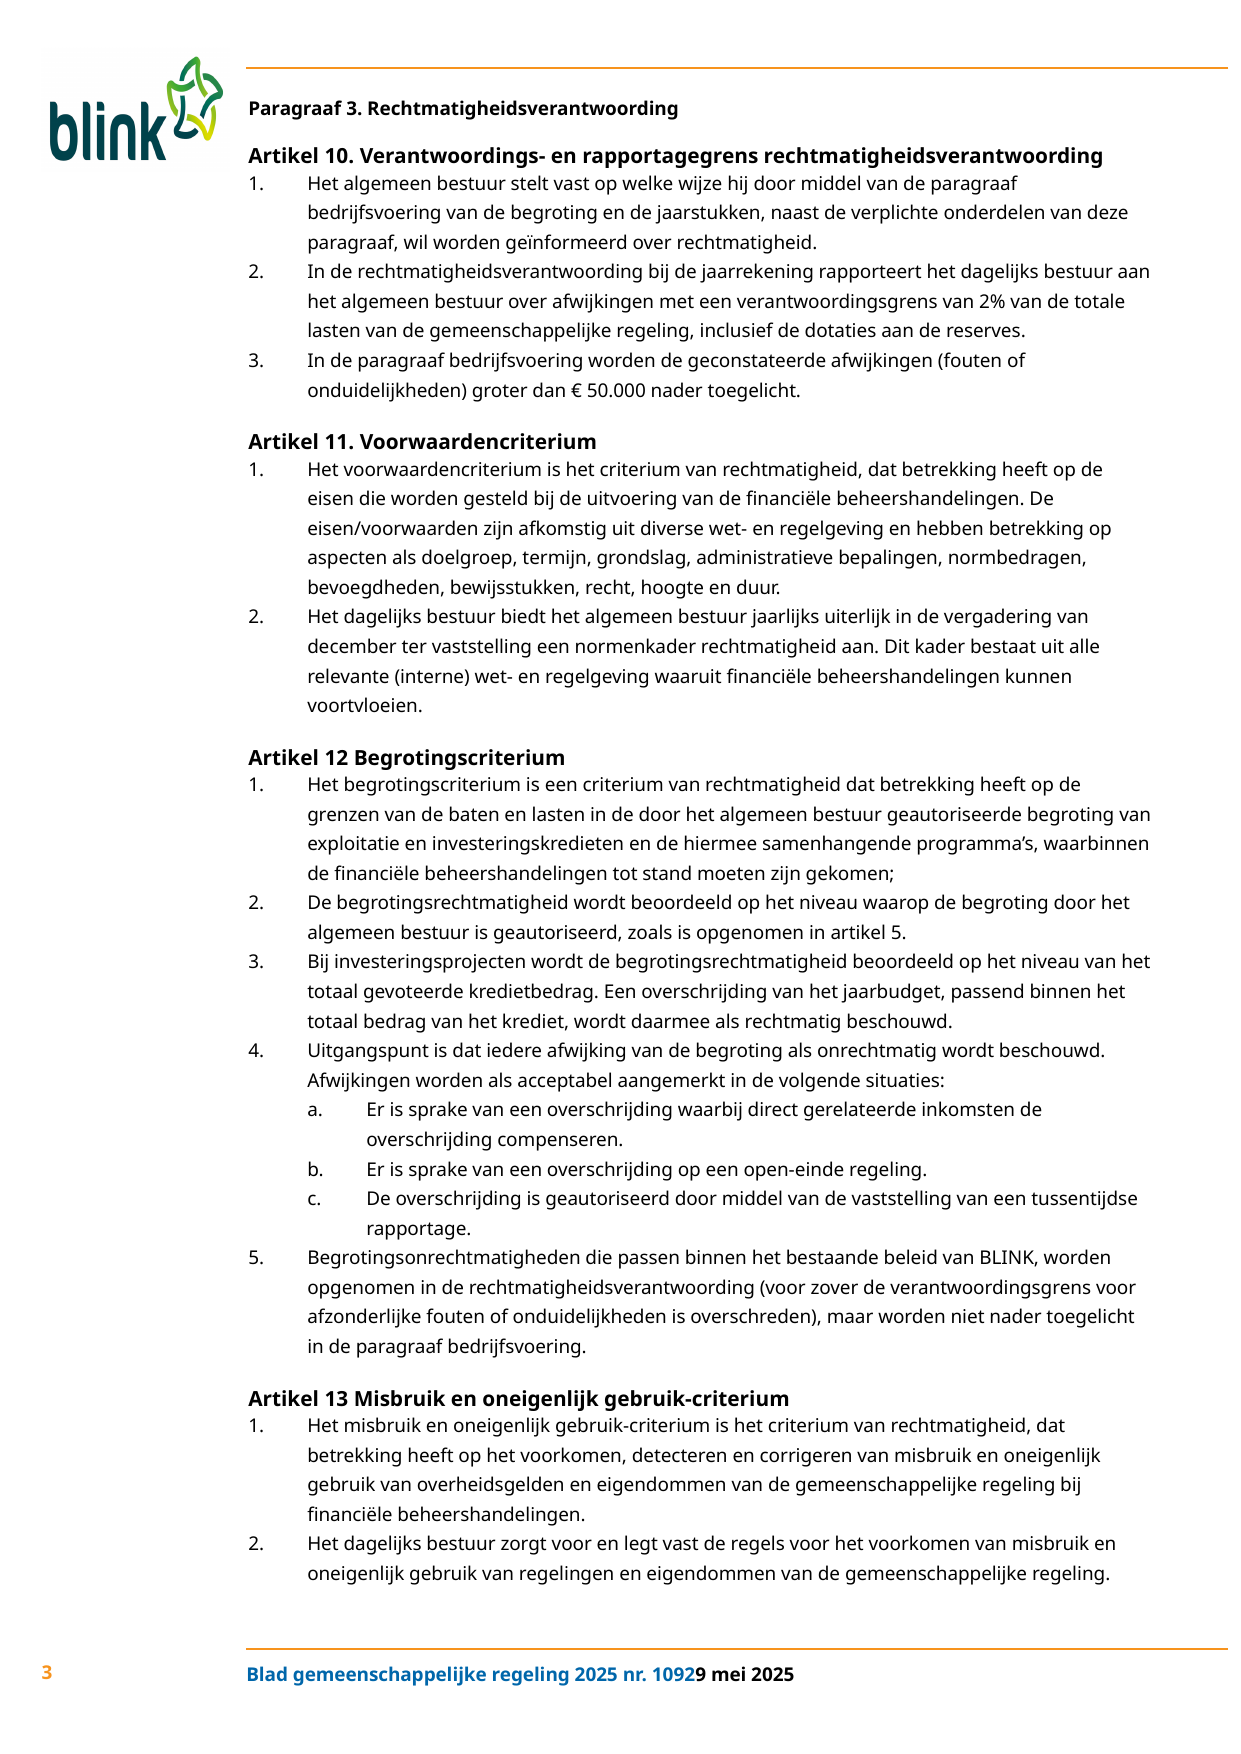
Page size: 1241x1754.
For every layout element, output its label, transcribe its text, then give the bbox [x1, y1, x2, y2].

list In de rechtmatigheidsverantwoording bij de jaarrekening rapporteert het dagelijks bestuur aan het algemeen bestuur over afwijkingen met een verantwoordingsgrens van 2% van de totale lasten van de gemeenschappelijke regeling, inclusief de dotaties aan de reserves. [248, 258, 1152, 343]
list De begrotingsrechtmatigheid wordt beoordeeld op het niveau waarop de begroting door het algemeen bestuur is geautoriseerd, zoals is opgenomen in artikel 5. [248, 889, 1152, 945]
list Het dagelijks bestuur zorgt voor en legt vast de regels voor het voorkomen van misbruik en oneigenlijk gebruik van regelingen en eigendommen van de gemeenschappelijke regeling. [248, 1531, 1152, 1586]
list Bij investeringsprojecten wordt de begrotingsrechtmatigheid beoordeeld op het niveau van het totaal gevoteerde kredietbedrag. Een overschrijding van het jaarbudget, passend binnen het totaal bedrag van het krediet, wordt daarmee als rechtmatig beschouwd. [248, 949, 1152, 1034]
text Artikel 11. Voorwaardencriterium [248, 427, 1152, 456]
text Artikel 12 Begrotingscriterium [248, 743, 1152, 771]
list Er is sprake van een overschrijding op een open-einde regeling. [307, 1156, 1152, 1182]
text Artikel 13 Misbruik en oneigenlijk gebruik-criterium [248, 1384, 1152, 1412]
text Artikel 10. Verantwoordings- en rapportagegrens rechtmatigheidsverantwoording [248, 141, 1152, 170]
text Paragraaf 3. Rechtmatigheidsverantwoording [248, 95, 1152, 121]
list In de paragraaf bedrijfsvoering worden de geconstateerde afwijkingen (fouten of onduidelijkheden) groter dan € 50.000 nader toegelicht. [248, 347, 1152, 403]
list Begrotingsonrechtmatigheden die passen binnen het bestaande beleid van BLINK, worden opgenomen in de rechtmatigheidsverantwoording (voor zover de verantwoordingsgrens voor afzonderlijke fouten of onduidelijkheden is overschreden), maar worden niet nader toegelicht in de paragraaf bedrijfsvoering. [248, 1244, 1152, 1359]
picture [41, 47, 231, 172]
list Er is sprake van een overschrijding waarbij direct gerelateerde inkomsten de overschrijding compenseren. [307, 1097, 1152, 1152]
list Het begrotingscriterium is een criterium van rechtmatigheid dat betrekking heeft op de grenzen van de baten en lasten in de door het algemeen bestuur geautoriseerde begroting van exploitatie en investeringskredieten en de hiermee samenhangende programma’s, waarbinnen de financiële beheershandelingen tot stand moeten zijn gekomen; [248, 771, 1152, 886]
list Uitgangspunt is dat iedere afwijking van de begroting als onrechtmatig wordt beschouwd. Afwijkingen worden als acceptabel aangemerkt in de volgende situaties: [248, 1037, 1152, 1093]
list De overschrijding is geautoriseerd door middel van de vaststelling van een tussentijdse rapportage. [307, 1185, 1152, 1241]
list Het dagelijks bestuur biedt het algemeen bestuur jaarlijks uiterlijk in de vergadering van december ter vaststelling een normenkader rechtmatigheid aan. Dit kader bestaat uit alle relevante (interne) wet- en regelgeving waaruit financiële beheershandelingen kunnen voortvloeien. [248, 604, 1152, 718]
list Het misbruik en oneigenlijk gebruik-criterium is het criterium van rechtmatigheid, dat betrekking heeft op het voorkomen, detecteren en corrigeren van misbruik en oneigenlijk gebruik van overheidsgelden en eigendommen van de gemeenschappelijke regeling bij financiële beheershandelingen. [248, 1412, 1152, 1527]
list Het algemeen bestuur stelt vast op welke wijze hij door middel van de paragraaf bedrijfsvoering van de begroting en de jaarstukken, naast de verplichte onderdelen van deze paragraaf, wil worden geïnformeerd over rechtmatigheid. [248, 170, 1152, 255]
list Het voorwaardencriterium is het criterium van rechtmatigheid, dat betrekking heeft op de eisen die worden gesteld bij de uitvoering van de financiële beheershandelingen. De eisen/voorwaarden zijn afkomstig uit diverse wet- en regelgeving en hebben betrekking op aspecten als doelgroep, termijn, grondslag, administratieve bepalingen, normbedragen, bevoegdheden, bewijsstukken, recht, hoogte en duur. [248, 456, 1152, 600]
